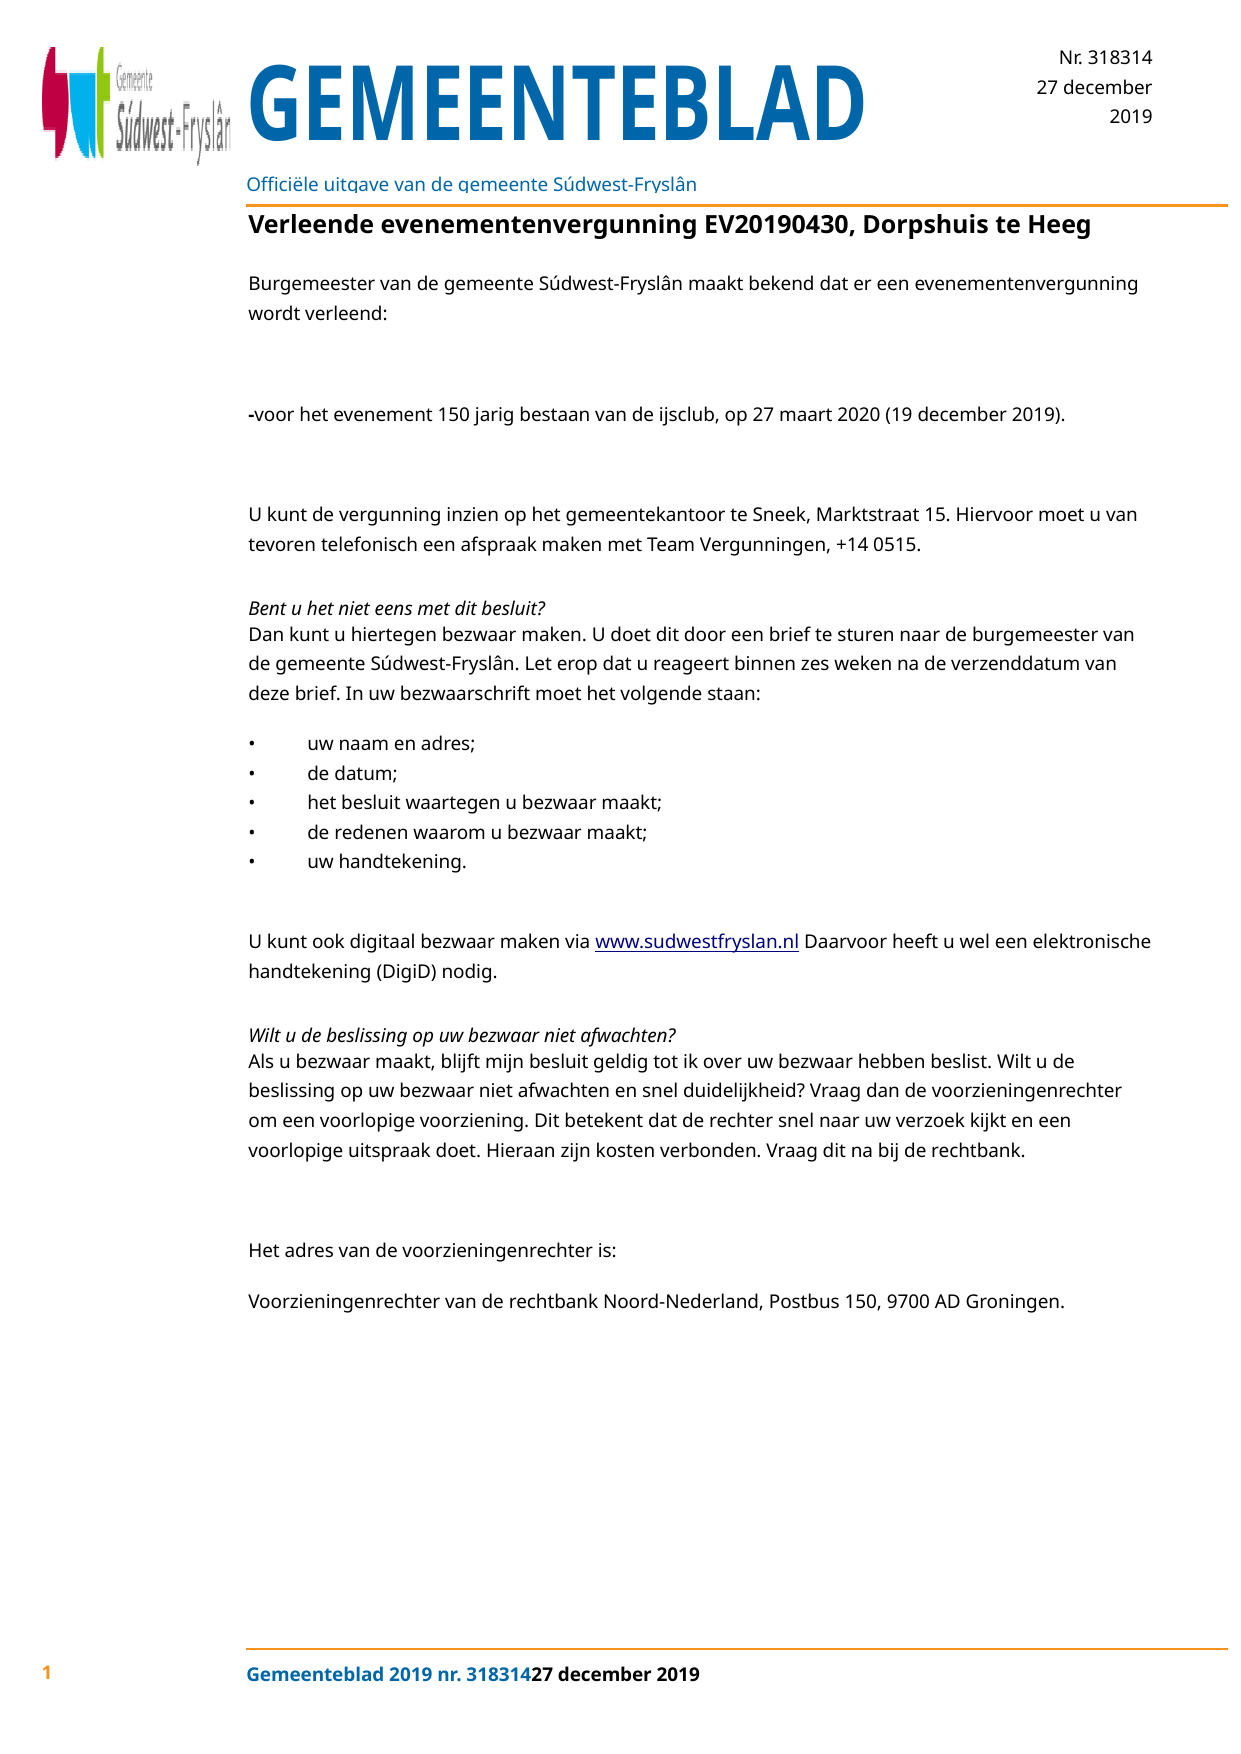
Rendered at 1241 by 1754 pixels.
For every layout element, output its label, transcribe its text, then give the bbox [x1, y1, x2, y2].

text Dan kunt u hiertegen bezwaar maken. U doet dit door een brief te sturen naar de burgemeester van de gemeente Súdwest-Fryslân. Let erop dat u reageert binnen zes weken na de verzenddatum van deze brief. In uw bezwaarschrift moet het volgende staan: [248, 621, 1152, 706]
list uw naam en adres; [248, 730, 1152, 756]
text U kunt ook digitaal bezwaar maken via www.sudwestfryslan.nl Daarvoor heeft u wel een elektronische handtekening (DigiD) nodig. [248, 929, 1152, 984]
text Burgemeester van de gemeente Súdwest-Fryslân maakt bekend dat er een evenementenvergunning wordt verleend: [248, 270, 1152, 326]
text -voor het evenement 150 jarig bestaan van de ijsclub, op 27 maart 2020 (19 december 2019). [248, 401, 1152, 426]
text U kunt de vergunning inzien op het gemeentekantoor te Sneek, Marktstraat 15. Hiervoor moet u van tevoren telefonisch een afspraak maken met Team Vergunningen, +14 0515. [248, 502, 1152, 557]
text Voorzieningenrechter van de rechtbank Noord-Nederland, Postbus 150, 9700 AD Groningen. [248, 1288, 1152, 1314]
list de redenen waarom u bezwaar maakt; [248, 819, 1152, 845]
list uw handtekening. [248, 849, 1152, 874]
text Het adres van de voorzieningenrechter is: [248, 1238, 1152, 1263]
text Wilt u de beslissing op uw bezwaar niet afwachten? [248, 1022, 1152, 1048]
list de datum; [248, 760, 1152, 786]
picture [41, 47, 231, 172]
text Verleende evenementenvergunning EV20190430, Dorpshuis te Heeg [248, 207, 1152, 241]
text Bent u het niet eens met dit besluit? [248, 595, 1152, 621]
text Als u bezwaar maakt, blijft mijn besluit geldig tot ik over uw bezwaar hebben beslist. Wilt u de beslissing op uw bezwaar niet afwachten en snel duidelijkheid? Vraag dan de voorzieningenrechter om een voorlopige voorziening. Dit betekent dat de rechter snel naar uw verzoek kijkt en een voorlopige uitspraak doet. Hieraan zijn kosten verbonden. Vraag dit na bij de rechtbank. [248, 1048, 1152, 1162]
list het besluit waartegen u bezwaar maakt; [248, 789, 1152, 815]
